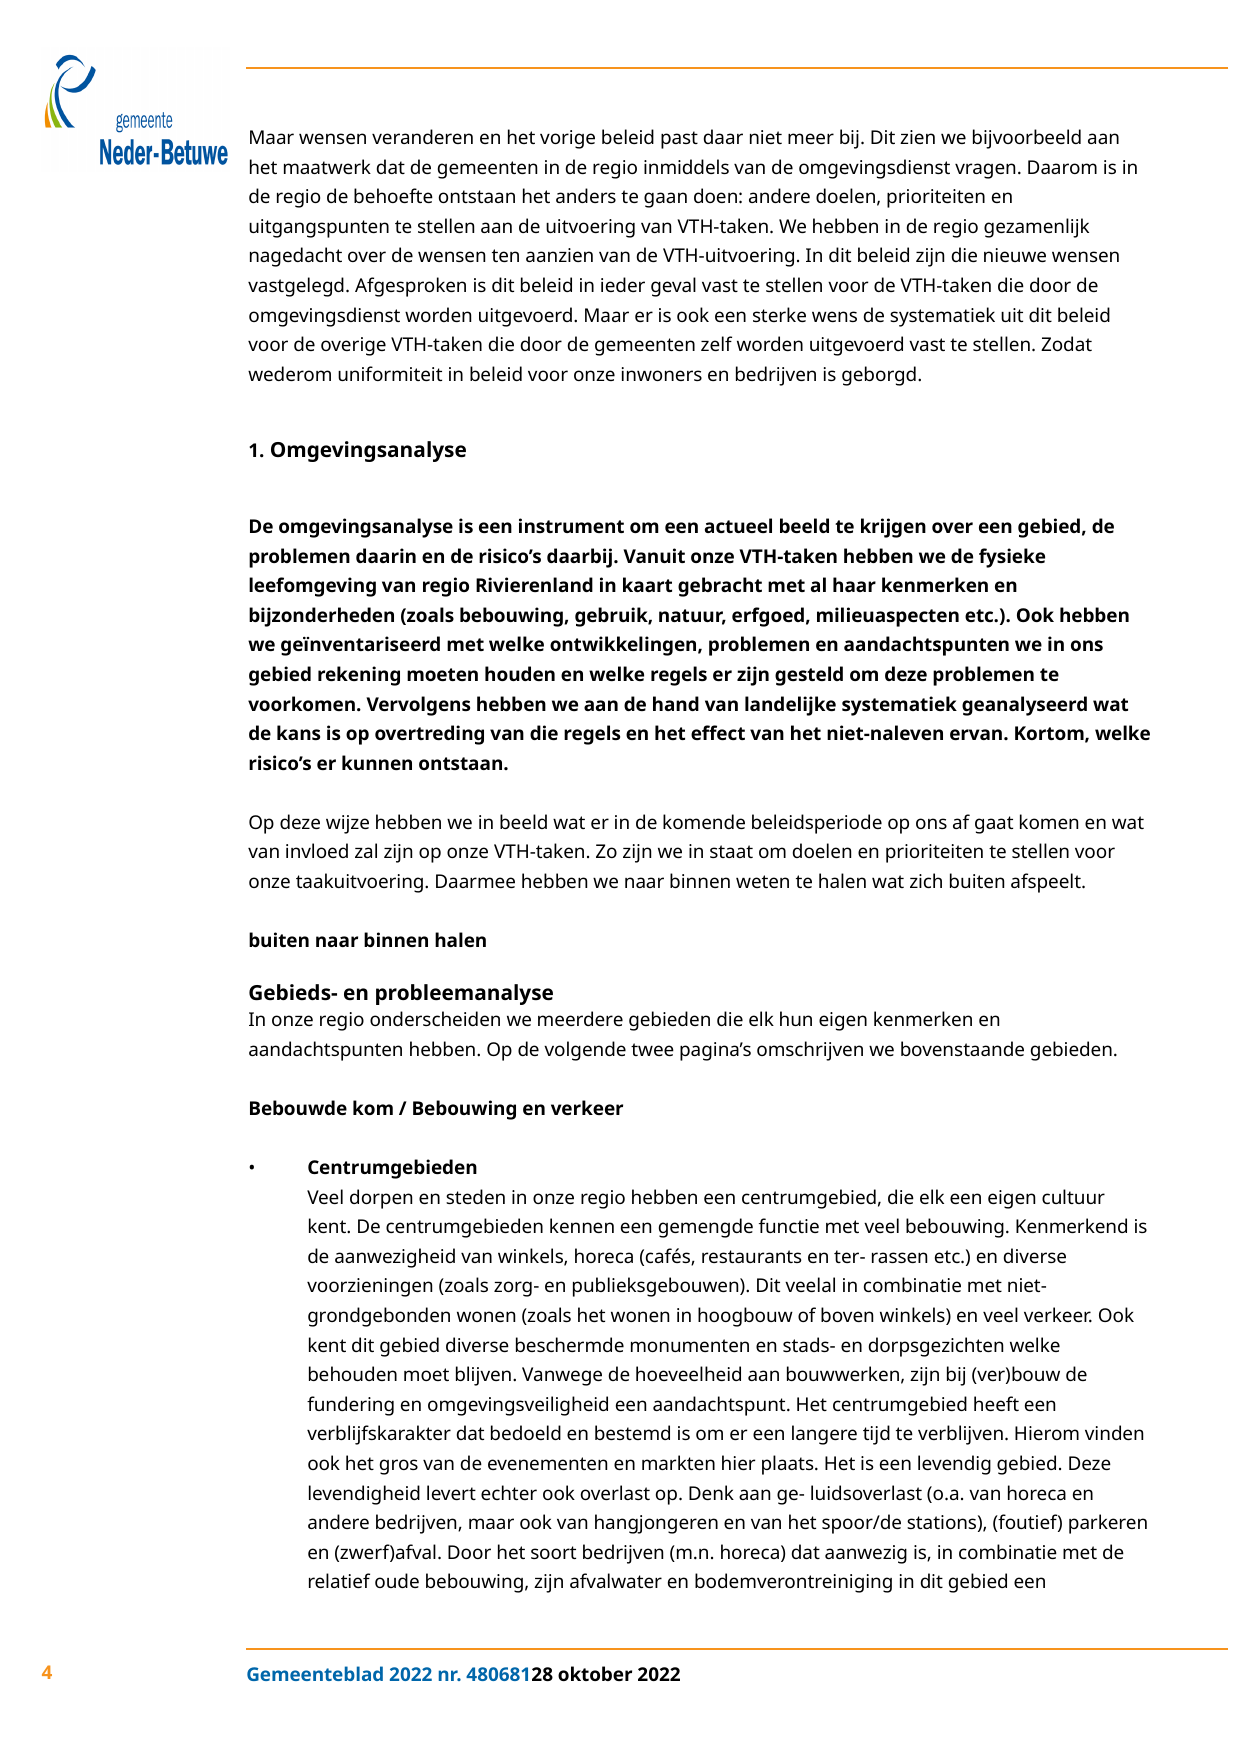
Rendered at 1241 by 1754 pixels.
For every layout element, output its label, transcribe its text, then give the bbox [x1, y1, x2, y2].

table_header Maar wensen veranderen en het vorige beleid past daar niet meer bij. Dit zien we bijvoorbeeld aan het maatwerk dat de gemeenten in de regio inmiddels van de omgevingsdienst vragen. Daarom is in de regio de behoefte ontstaan het anders te gaan doen: andere doelen, prioriteiten en uitgangspunten te stellen aan de uitvoering van VTH-taken. We hebben in de regio gezamenlijk nagedacht over de wensen ten aanzien van de VTH-uitvoering. In dit beleid zijn die nieuwe wensen vastgelegd. Afgesproken is dit beleid in ieder geval vast te stellen voor de VTH-taken die door de omgevingsdienst worden uitgevoerd. Maar er is ook een sterke wens de systematiek uit dit beleid voor de overige VTH-taken die door de gemeenten zelf worden uitgevoerd vast te stellen. Zodat wederom uniformiteit in beleid voor onze inwoners en bedrijven is geborgd. [248, 95, 1152, 387]
picture [41, 47, 231, 172]
text In onze regio onderscheiden we meerdere gebieden die elk hun eigen kenmerken en aandachtspunten hebben. Op de volgende twee pagina’s omschrijven we bovenstaande gebieden. [248, 1006, 1152, 1062]
text Gebieds- en probleemanalyse [248, 978, 1152, 1006]
text buiten naar binnen halen [248, 927, 1152, 953]
list Veel dorpen en steden in onze regio hebben een centrumgebied, die elk een eigen cultuur kent. De centrumgebieden kennen een gemengde functie met veel bebouwing. Kenmerkend is de aanwezigheid van winkels, horeca (cafés, restaurants en ter- rassen etc.) en diverse voorzieningen (zoals zorg- en publieksgebouwen). Dit veelal in combinatie met niet-grondgebonden wonen (zoals het wonen in hoogbouw of boven winkels) en veel verkeer. Ook kent dit gebied diverse beschermde monumenten en stads- en dorpsgezichten welke behouden moet blijven. Vanwege de hoeveelheid aan bouwwerken, zijn bij (ver)bouw de fundering en omgevingsveiligheid een aandachtspunt. Het centrumgebied heeft een verblijfskarakter dat bedoeld en bestemd is om er een langere tijd te verblijven. Hierom vinden ook het gros van de evenementen en markten hier plaats. Het is een levendig gebied. Deze levendigheid levert echter ook overlast op. Denk aan ge- luidsoverlast (o.a. van horeca en andere bedrijven, maar ook van hangjongeren en van het spoor/de stations), (foutief) parkeren en (zwerf)afval. Door het soort bedrijven (m.n. horeca) dat aanwezig is, in combinatie met de relatief oude bebouwing, zijn afvalwater en bodemverontreiniging in dit gebied een [248, 1184, 1152, 1594]
text De omgevingsanalyse is een instrument om een actueel beeld te krijgen over een gebied, de problemen daarin en de risico’s daarbij. Vanuit onze VTH-taken hebben we de fysieke leefomgeving van regio Rivierenland in kaart gebracht met al haar kenmerken en bijzonderheden (zoals bebouwing, gebruik, natuur, erfgoed, milieuaspecten etc.). Ook hebben we geïnventariseerd met welke ontwikkelingen, problemen en aandachtspunten we in ons gebied rekening moeten houden en welke regels er zijn gesteld om deze problemen te voorkomen. Vervolgens hebben we aan de hand van landelijke systematiek geanalyseerd wat de kans is op overtreding van die regels en het effect van het niet-naleven ervan. Kortom, welke risico’s er kunnen ontstaan. [248, 513, 1152, 776]
text Op deze wijze hebben we in beeld wat er in de komende beleidsperiode op ons af gaat komen en wat van invloed zal zijn op onze VTH-taken. Zo zijn we in staat om doelen en prioriteiten te stellen voor onze taakuitvoering. Daarmee hebben we naar binnen weten te halen wat zich buiten afspeelt. [248, 809, 1152, 894]
text Bebouwde kom / Bebouwing en verkeer [248, 1095, 1152, 1121]
text 1. Omgevingsanalyse [248, 436, 1152, 464]
list Centrumgebieden [248, 1154, 1152, 1180]
